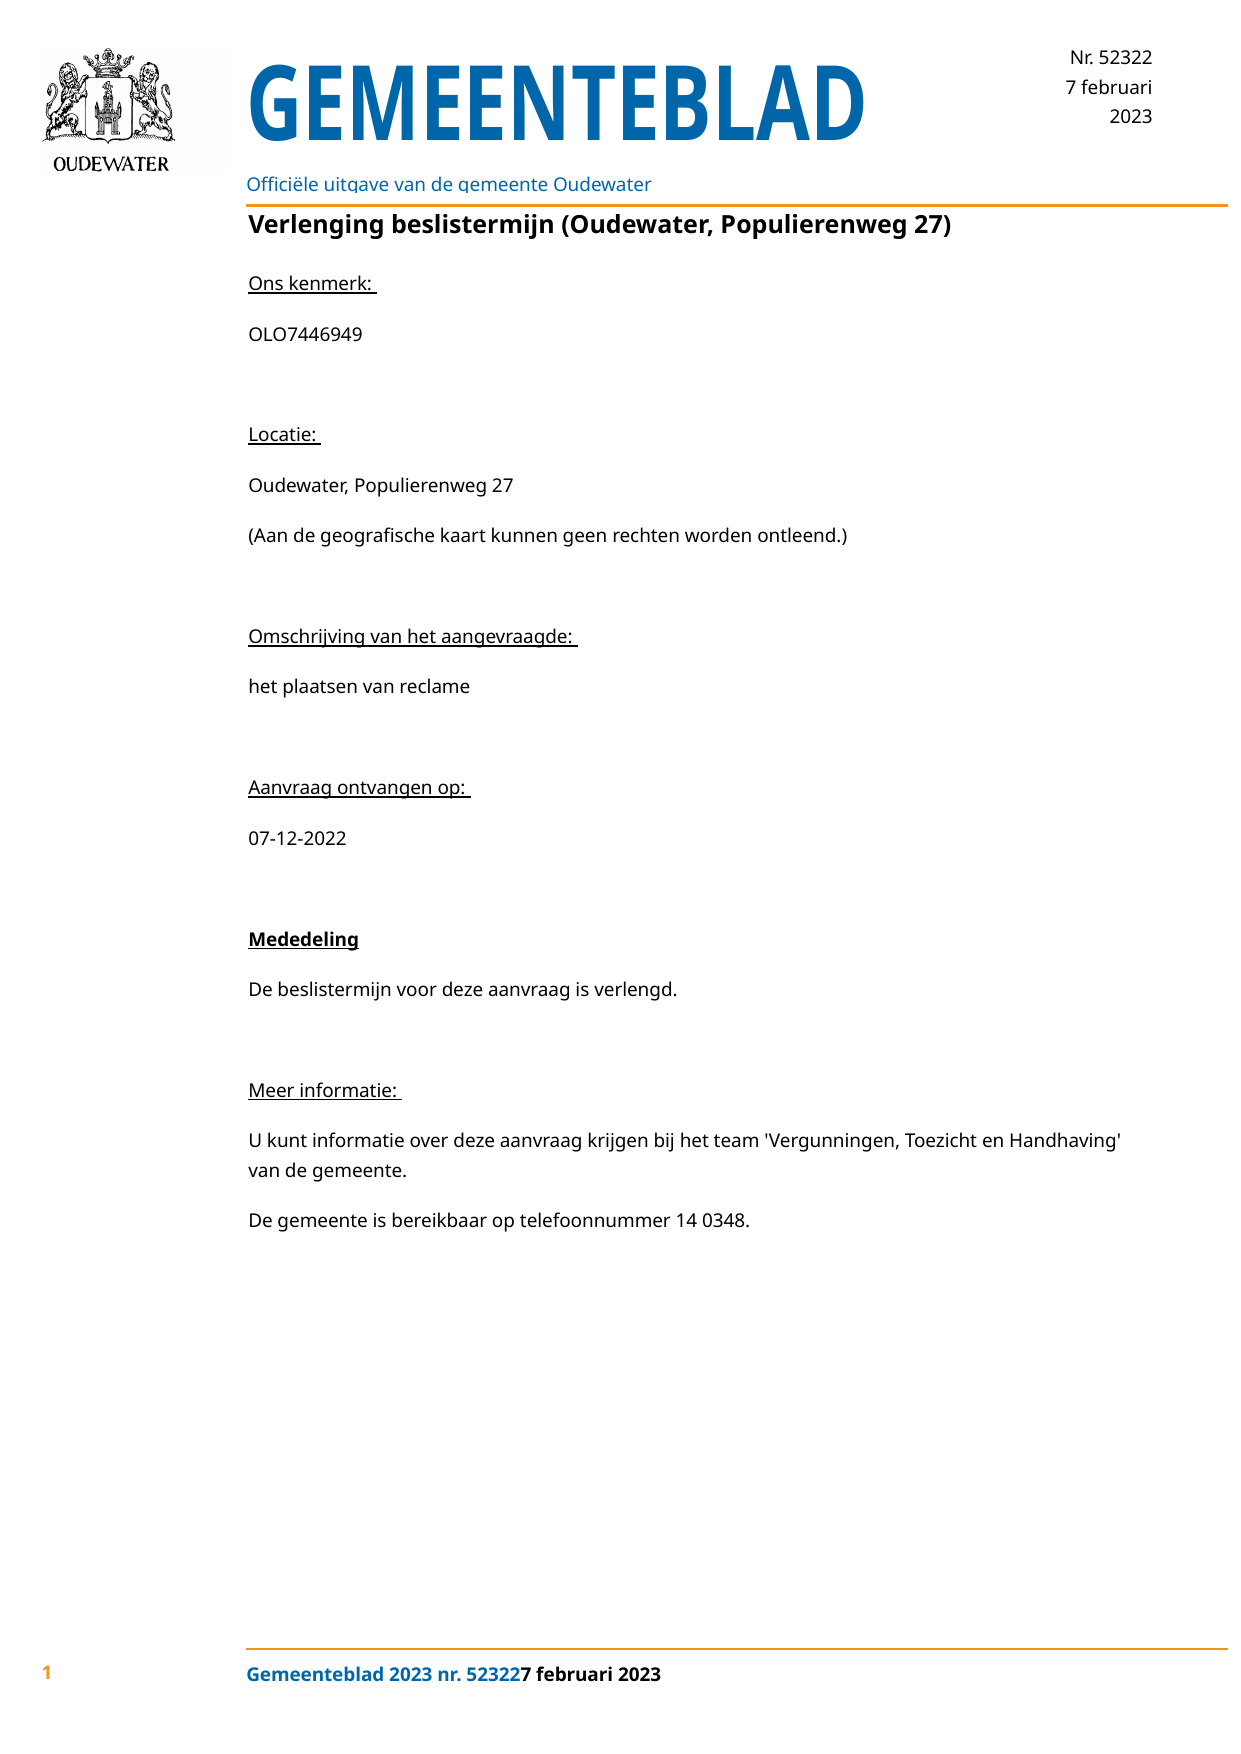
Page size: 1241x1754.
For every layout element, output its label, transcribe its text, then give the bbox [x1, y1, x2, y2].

text Meer informatie: [248, 1077, 1152, 1103]
text OLO7446949 [248, 321, 1152, 346]
text Verlenging beslistermijn (Oudewater, Populierenweg 27) [248, 207, 1152, 241]
text Locatie: [248, 422, 1152, 447]
text De gemeente is bereikbaar op telefoonnummer 14 0348. [248, 1207, 1152, 1233]
text het plaatsen van reclame [248, 674, 1152, 699]
text Ons kenmerk: [248, 270, 1152, 296]
text 07-12-2022 [248, 825, 1152, 851]
text Oudewater, Populierenweg 27 [248, 472, 1152, 498]
picture [41, 47, 231, 172]
text Omschrijving van het aangevraagde: [248, 623, 1152, 649]
text De beslistermijn voor deze aanvraag is verlengd. [248, 976, 1152, 1002]
text U kunt informatie over deze aanvraag krijgen bij het team 'Vergunningen, Toezicht en Handhaving' van de gemeente. [248, 1127, 1152, 1183]
text (Aan de geografische kaart kunnen geen rechten worden ontleend.) [248, 522, 1152, 548]
text Aanvraag ontvangen op: [248, 774, 1152, 800]
text Mededeling [248, 926, 1152, 951]
